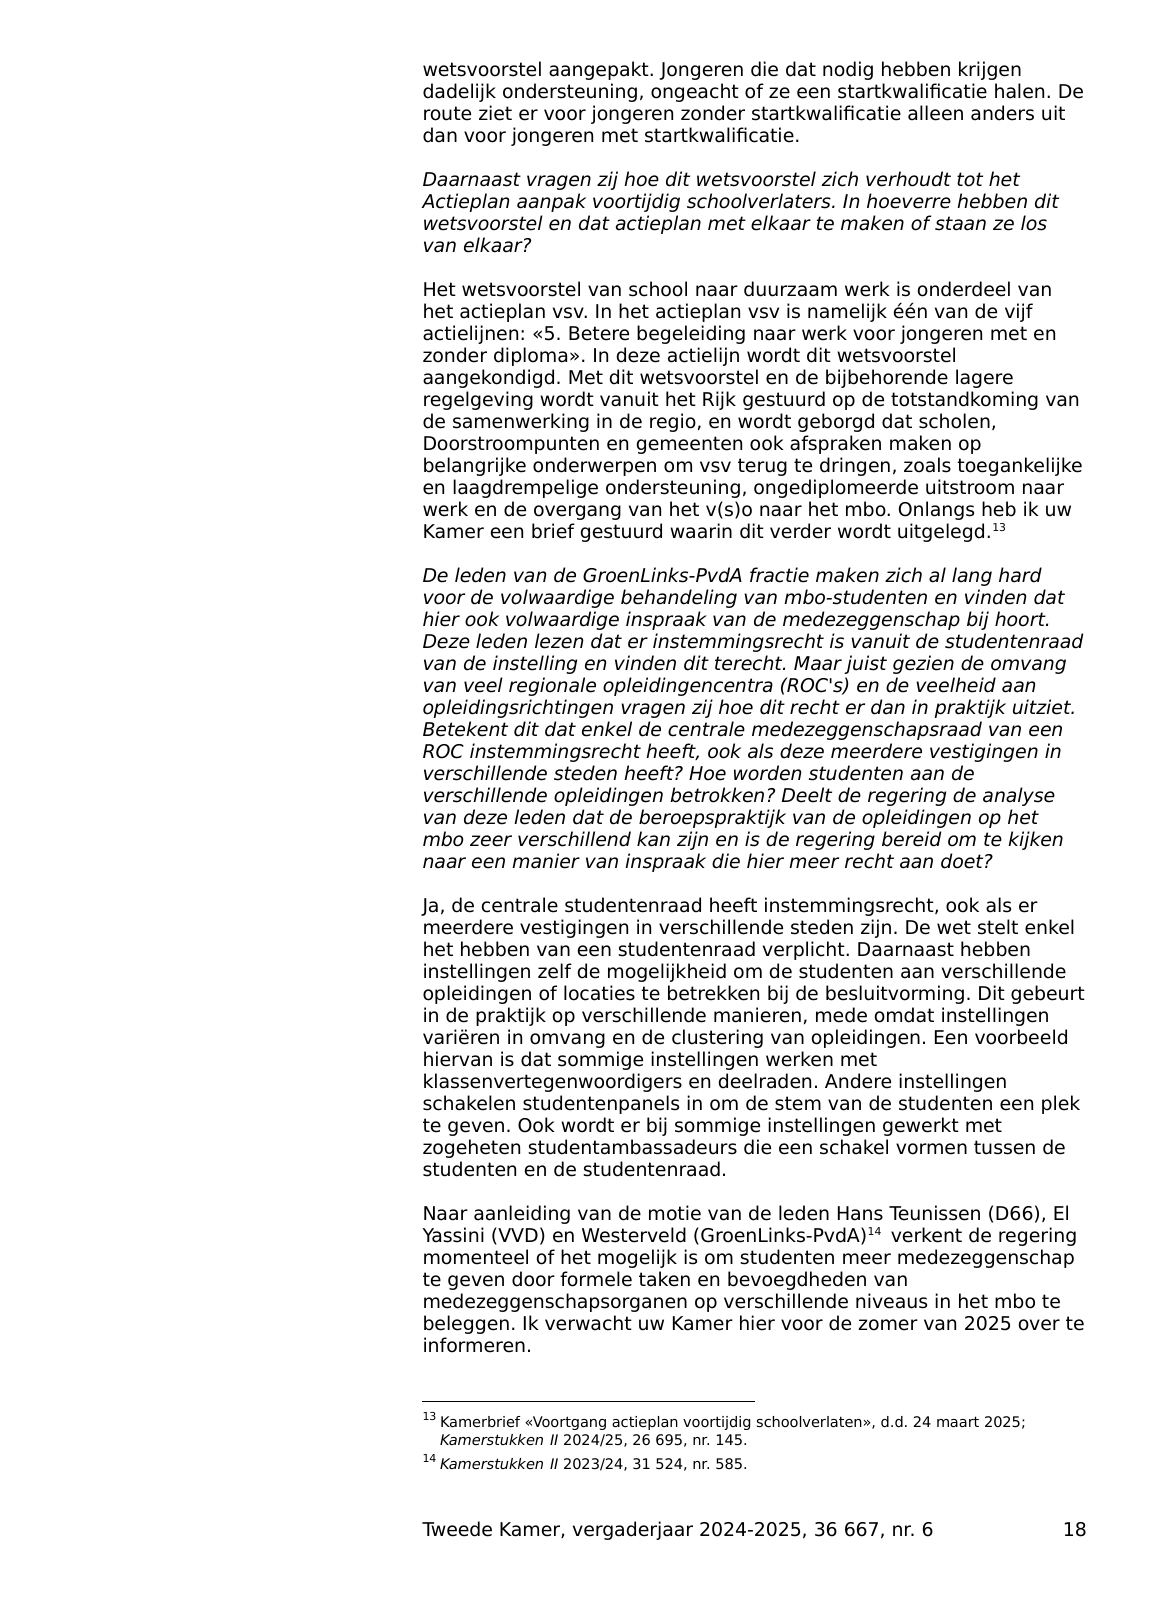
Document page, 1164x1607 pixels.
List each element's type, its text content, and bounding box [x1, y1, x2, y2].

text Het wetsvoorstel van school naar duurzaam werk is onderdeel van het actieplan vsv. In het actieplan vsv is namelijk één van de vijf actielijnen: «5. Betere begeleiding naar werk voor jongeren met en zonder diploma». In deze actielijn wordt dit wetsvoorstel aangekondigd. Met dit wetsvoorstel en de bijbehorende lagere regelgeving wordt vanuit het Rijk gestuurd op de totstandkoming van de samenwerking in de regio, en wordt geborgd dat scholen, Doorstroompunten en gemeenten ook afspraken maken op belangrijke onderwerpen om vsv terug te dringen, zoals toegankelijke en laagdrempelige ondersteuning, ongediplomeerde uitstroom naar werk en de overgang van het v(s)o naar het mbo. Onlangs heb ik uw Kamer een brief gestuurd waarin dit verder wordt uitgelegd. [422, 279, 1087, 543]
text wetsvoorstel aangepakt. Jongeren die dat nodig hebben krijgen dadelijk ondersteuning, ongeacht of ze een startkwalificatie halen. De route ziet er voor jongeren zonder startkwalificatie alleen anders uit dan voor jongeren met startkwalificatie. [422, 59, 1087, 147]
text Kamerbrief «Voortgang actieplan voortijdig schoolverlaten», d.d. 24 maart 2025; Kamerstukken II 2024/25, 26 695, nr. 145. [422, 1410, 1087, 1449]
text Kamerstukken II 2023/24, 31 524, nr. 585. [422, 1452, 1087, 1474]
text Naar aanleiding van de motie van de leden Hans Teunissen (D66), El Yassini (VVD) en Westerveld (GroenLinks-PvdA) verkent de regering momenteel of het mogelijk is om studenten meer medezeggenschap te geven door formele taken en bevoegdheden van medezeggenschapsorganen op verschillende niveaus in het mbo te beleggen. Ik verwacht uw Kamer hier voor de zomer van 2025 over te informeren. [422, 1203, 1087, 1357]
text Daarnaast vragen zij hoe dit wetsvoorstel zich verhoudt tot het Actieplan aanpak voortijdig schoolverlaters. In hoeverre hebben dit wetsvoorstel en dat actieplan met elkaar te maken of staan ze los van elkaar? [422, 169, 1087, 257]
text De leden van de GroenLinks-PvdA fractie maken zich al lang hard voor de volwaardige behandeling van mbo-studenten en vinden dat hier ook volwaardige inspraak van de medezeggenschap bij hoort. Deze leden lezen dat er instemmingsrecht is vanuit de studentenraad van de instelling en vinden dit terecht. Maar juist gezien de omvang van veel regionale opleidingencentra (ROC's) en de veelheid aan opleidingsrichtingen vragen zij hoe dit recht er dan in praktijk uitziet. Betekent dit dat enkel de centrale medezeggenschapsraad van een ROC instemmingsrecht heeft, ook als deze meerdere vestigingen in verschillende steden heeft? Hoe worden studenten aan de verschillende opleidingen betrokken? Deelt de regering de analyse van deze leden dat de beroepspraktijk van de opleidingen op het mbo zeer verschillend kan zijn en is de regering bereid om te kijken naar een manier van inspraak die hier meer recht aan doet? [422, 565, 1087, 873]
text Ja, de centrale studentenraad heeft instemmingsrecht, ook als er meerdere vestigingen in verschillende steden zijn. De wet stelt enkel het hebben van een studentenraad verplicht. Daarnaast hebben instellingen zelf de mogelijkheid om de studenten aan verschillende opleidingen of locaties te betrekken bij de besluitvorming. Dit gebeurt in de praktijk op verschillende manieren, mede omdat instellingen variëren in omvang en de clustering van opleidingen. Een voorbeeld hiervan is dat sommige instellingen werken met klassenvertegenwoordigers en deelraden. Andere instellingen schakelen studentenpanels in om de stem van de studenten een plek te geven. Ook wordt er bij sommige instellingen gewerkt met zogeheten studentambassadeurs die een schakel vormen tussen de studenten en de studentenraad. [422, 895, 1087, 1181]
